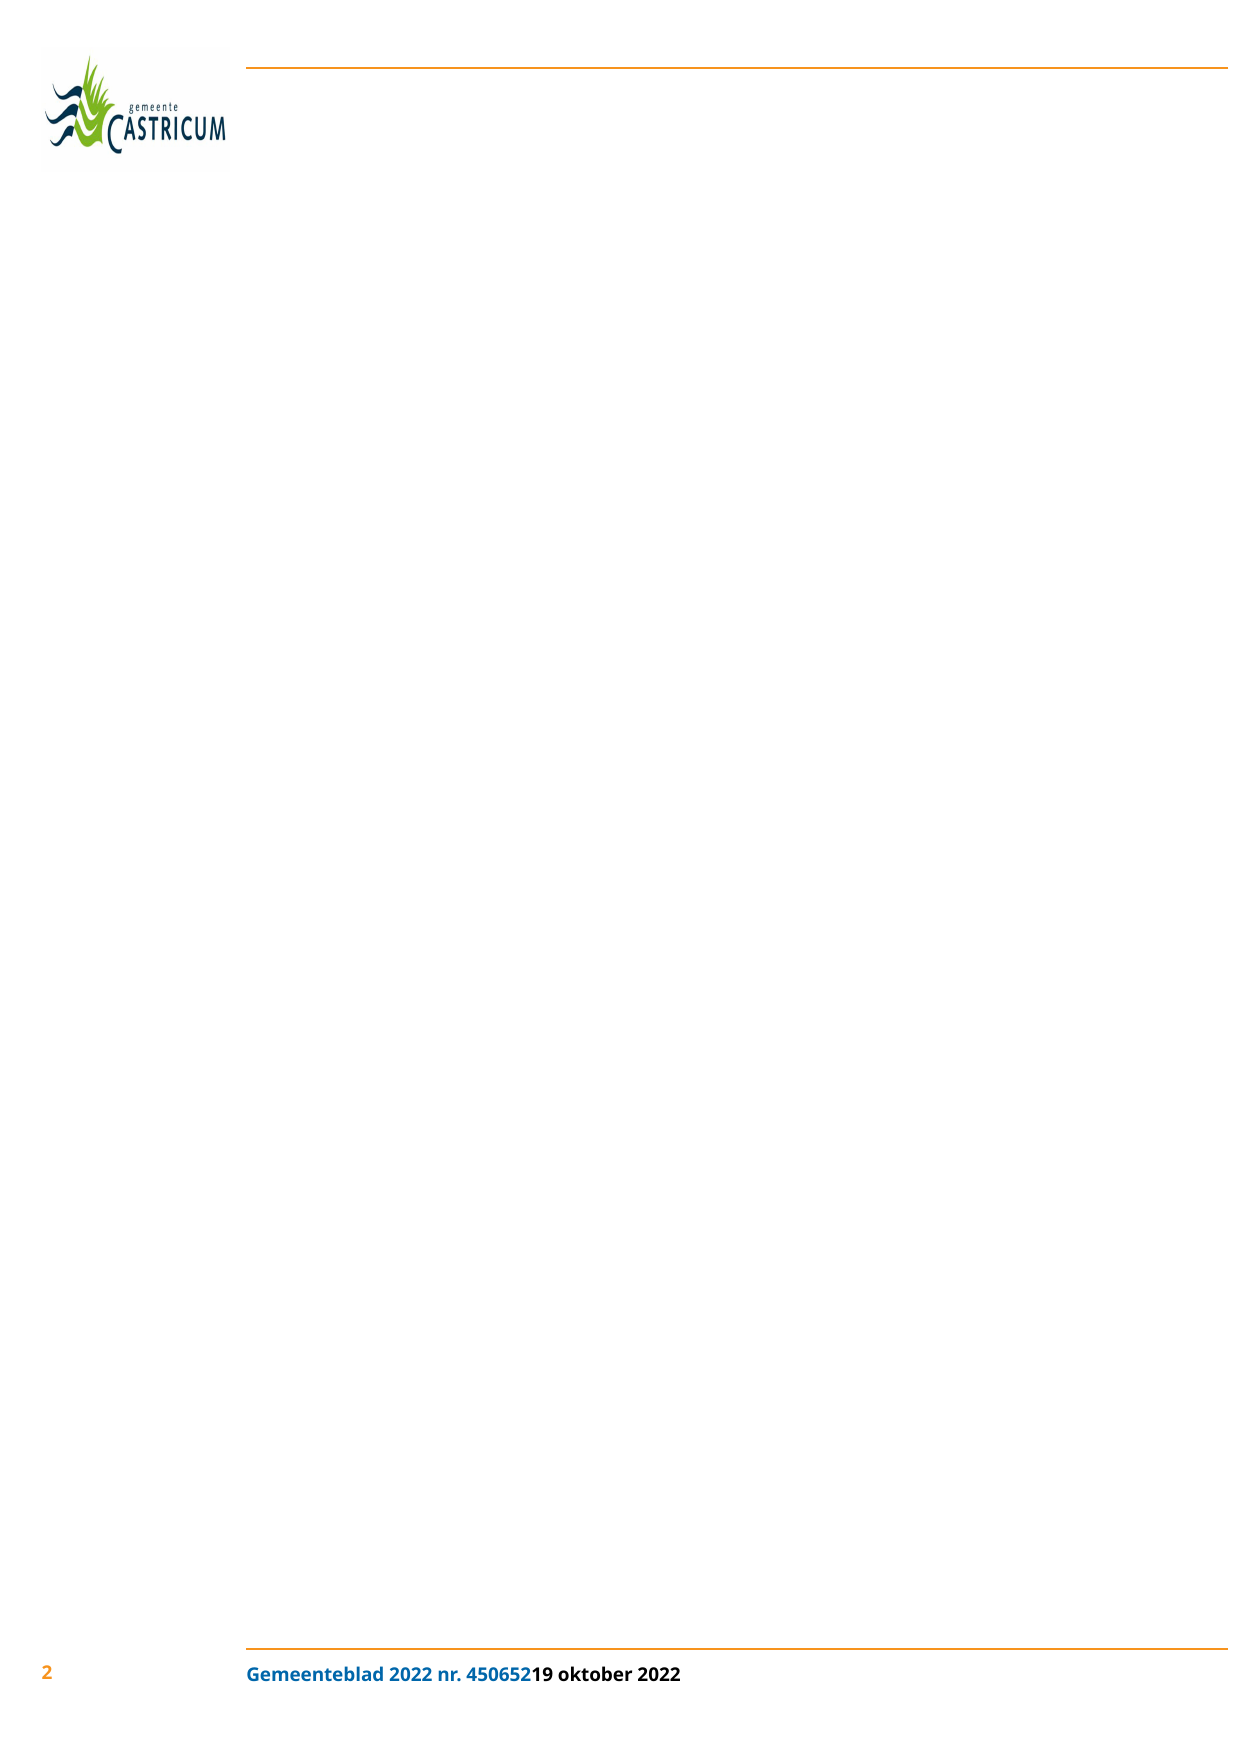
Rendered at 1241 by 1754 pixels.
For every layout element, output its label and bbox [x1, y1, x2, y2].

picture [41, 47, 231, 172]
